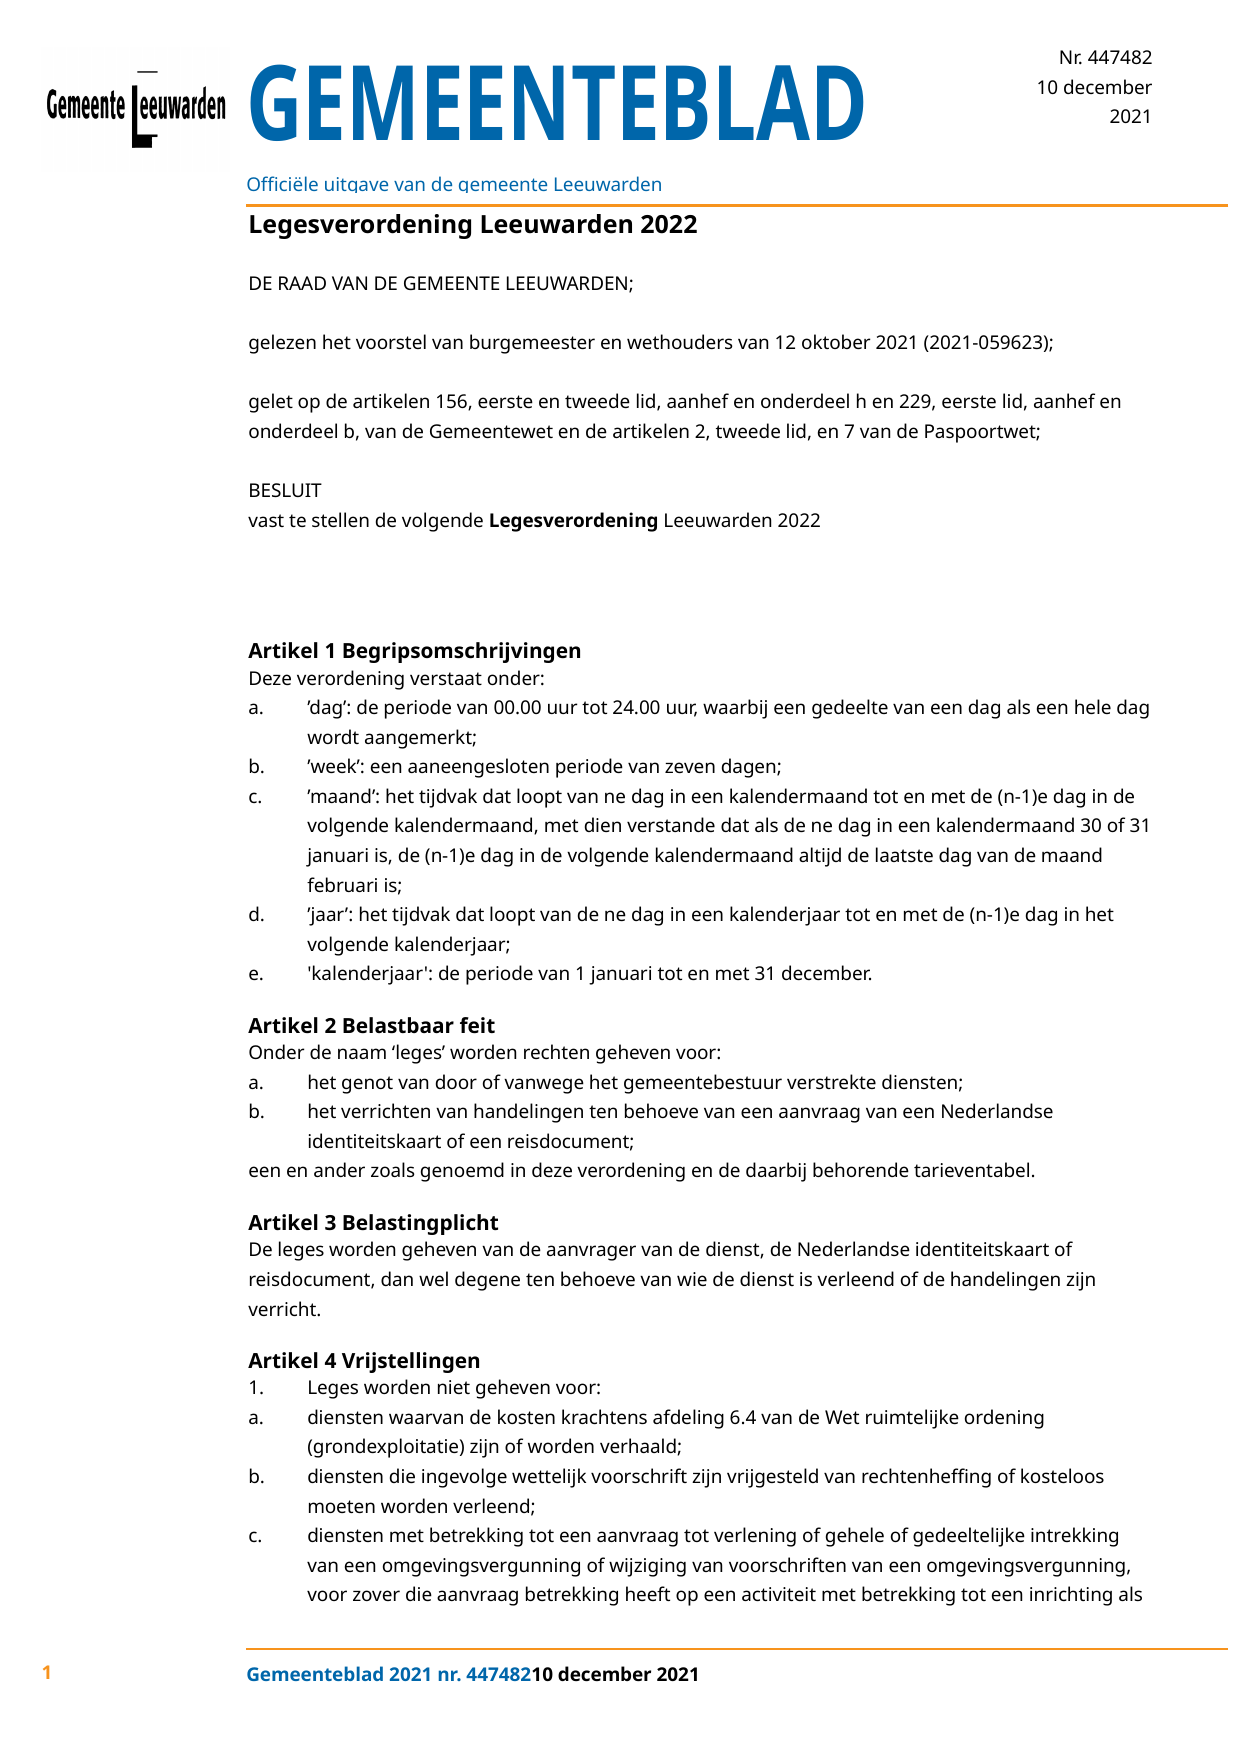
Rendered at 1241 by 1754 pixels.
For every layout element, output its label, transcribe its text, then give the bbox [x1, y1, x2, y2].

text Deze verordening verstaat onder: [248, 665, 1152, 690]
list diensten die ingevolge wettelijk voorschrift zijn vrijgesteld van rechtenheffing of kosteloos moeten worden verleend; [248, 1463, 1152, 1519]
list ’maand’: het tijdvak dat loopt van ne dag in een kalendermaand tot en met de (n-1)e dag in de volgende kalendermaand, met dien verstande dat als de ne dag in een kalendermaand 30 of 31 januari is, de (n-1)e dag in de volgende kalendermaand altijd de laatste dag van de maand februari is; [248, 783, 1152, 897]
picture [41, 47, 231, 172]
list ’dag’: de periode van 00.00 uur tot 24.00 uur, waarbij een gedeelte van een dag als een hele dag wordt aangemerkt; [248, 694, 1152, 749]
text gelezen het voorstel van burgemeester en wethouders van 12 oktober 2021 (2021-059623); [248, 329, 1152, 355]
list ’week’: een aaneengesloten periode van zeven dagen; [248, 753, 1152, 779]
list diensten waarvan de kosten krachtens afdeling 6.4 van de Wet ruimtelijke ordening (grondexploitatie) zijn of worden verhaald; [248, 1404, 1152, 1459]
text Artikel 4 Vrijstellingen [248, 1346, 1152, 1374]
list diensten met betrekking tot een aanvraag tot verlening of gehele of gedeeltelijke intrekking van een omgevingsvergunning of wijziging van voorschriften van een omgevingsvergunning, voor zover die aanvraag betrekking heeft op een activiteit met betrekking tot een inrichting als [248, 1522, 1152, 1607]
list ’jaar’: het tijdvak dat loopt van de ne dag in een kalenderjaar tot en met de (n-1)e dag in het volgende kalenderjaar; [248, 901, 1152, 957]
list 'kalenderjaar': de periode van 1 januari tot en met 31 december. [248, 961, 1152, 986]
list Leges worden niet geheven voor: [248, 1374, 1152, 1400]
text een en ander zoals genoemd in deze verordening en de daarbij behorende tarieventabel. [248, 1158, 1152, 1183]
text Artikel 2 Belastbaar feit [248, 1011, 1152, 1039]
text vast te stellen de volgende Legesverordening Leeuwarden 2022 [248, 507, 1152, 533]
text De leges worden geheven van de aanvrager van de dienst, de Nederlandse identiteitskaart of reisdocument, dan wel degene ten behoeve van wie de dienst is verleend of de handelingen zijn verricht. [248, 1237, 1152, 1321]
text BESLUIT [248, 477, 1152, 503]
text Artikel 1 Begripsomschrijvingen [248, 636, 1152, 665]
text Onder de naam ‘leges’ worden rechten geheven voor: [248, 1039, 1152, 1065]
list het verrichten van handelingen ten behoeve van een aanvraag van een Nederlandse identiteitskaart of een reisdocument; [248, 1098, 1152, 1154]
text Artikel 3 Belastingplicht [248, 1208, 1152, 1237]
list het genot van door of vanwege het gemeentebestuur verstrekte diensten; [248, 1069, 1152, 1095]
text gelet op de artikelen 156, eerste en tweede lid, aanhef en onderdeel h en 229, eerste lid, aanhef en onderdeel b, van de Gemeentewet en de artikelen 2, tweede lid, en 7 van de Paspoortwet; [248, 389, 1152, 444]
text DE RAAD VAN DE GEMEENTE LEEUWARDEN; [248, 270, 1152, 296]
text Legesverordening Leeuwarden 2022 [248, 207, 1152, 241]
